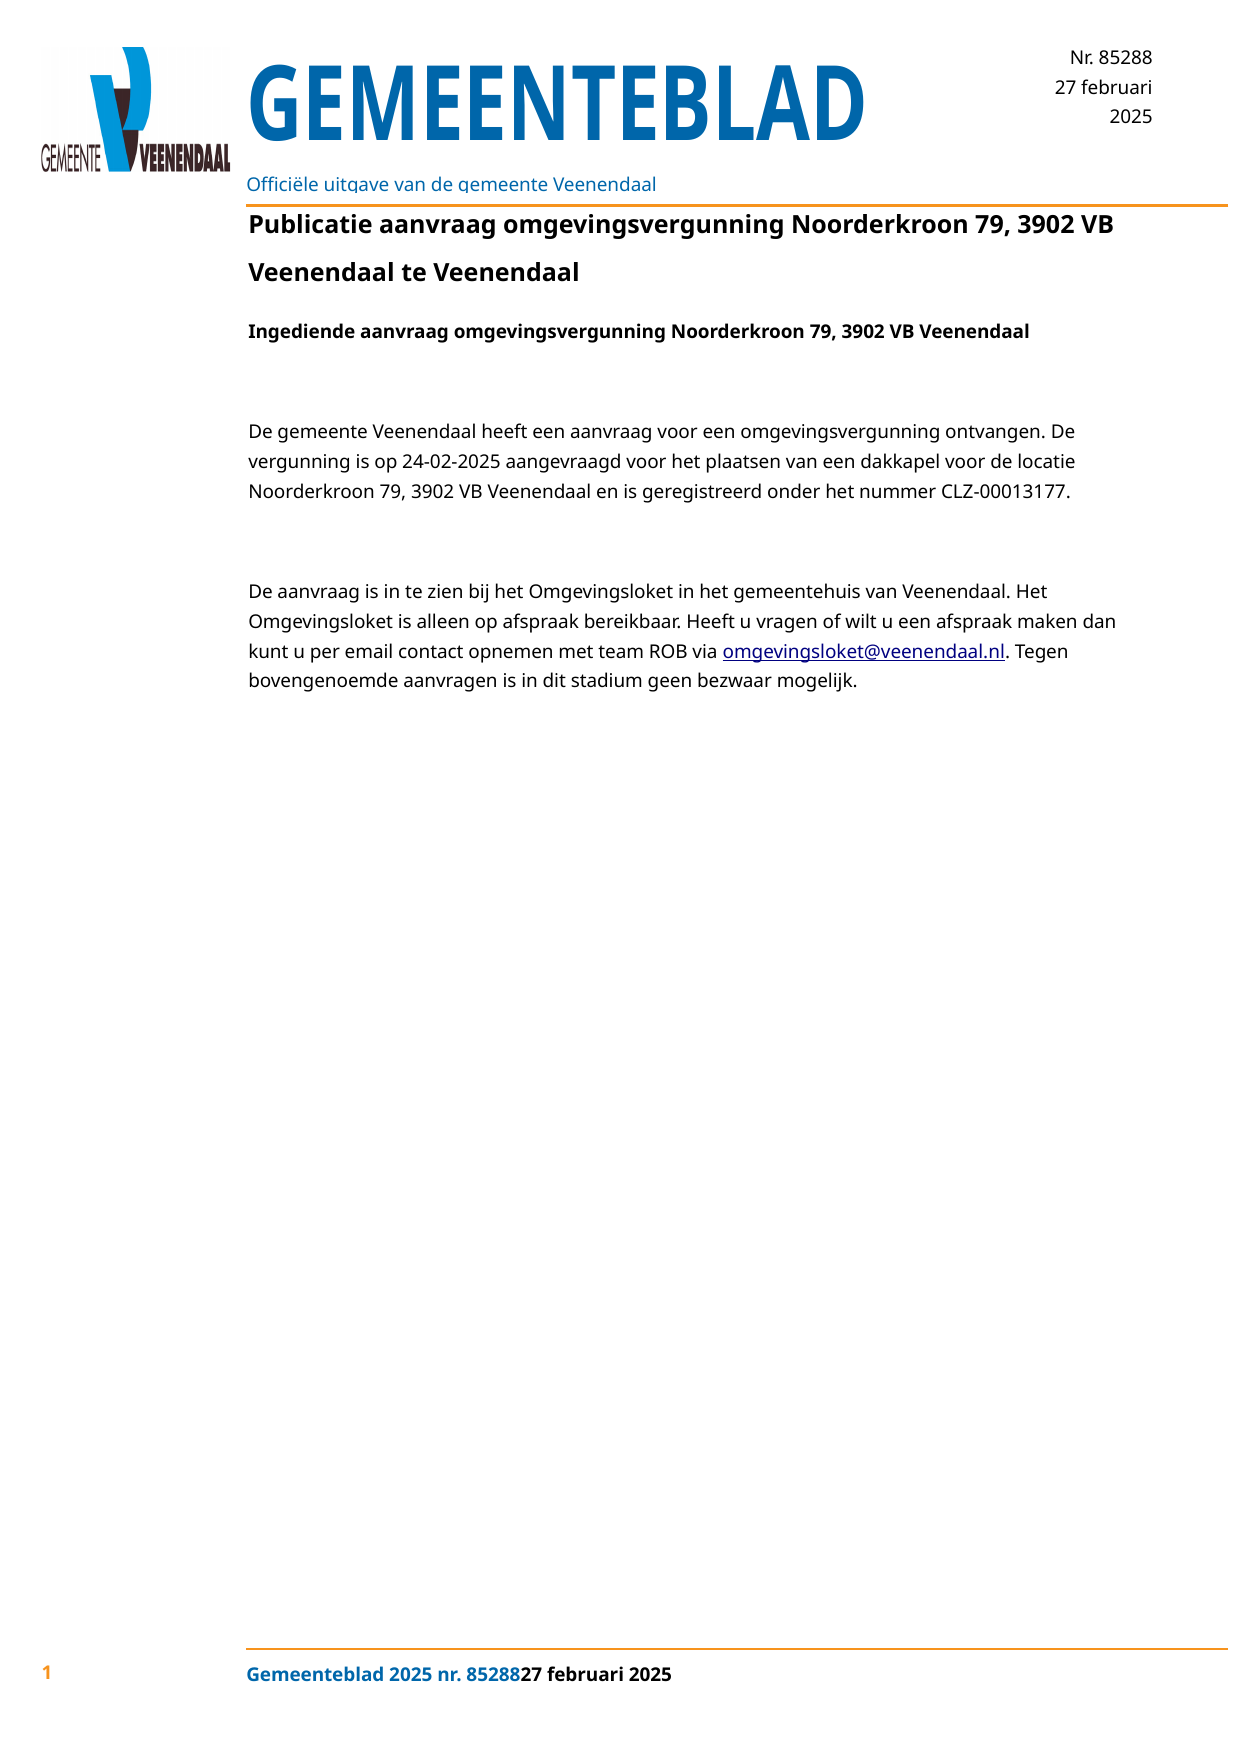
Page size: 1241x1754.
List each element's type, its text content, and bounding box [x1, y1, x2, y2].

picture [123, 47, 231, 172]
text Ingediende aanvraag omgevingsvergunning Noorderkroon 79, 3902 VB Veenendaal [248, 318, 1152, 344]
picture [41, 47, 130, 172]
text Publicatie aanvraag omgevingsvergunning Noorderkroon 79, 3902 VB Veenendaal te Veenendaal [248, 207, 1152, 288]
text De gemeente Veenendaal heeft een aanvraag voor een omgevingsvergunning ontvangen. De vergunning is op 24-02-2025 aangevraagd voor het plaatsen van een dakkapel voor de locatie Noorderkroon 79, 3902 VB Veenendaal en is geregistreerd onder het nummer CLZ-00013177. [248, 419, 1152, 504]
text De aanvraag is in te zien bij het Omgevingsloket in het gemeentehuis van Veenendaal. Het Omgevingsloket is alleen op afspraak bereikbaar. Heeft u vragen of wilt u een afspraak maken dan kunt u per email contact opnemen met team ROB via omgevingsloket@veenendaal.nl. Tegen bovengenoemde aanvragen is in dit stadium geen bezwaar mogelijk. [248, 579, 1152, 693]
